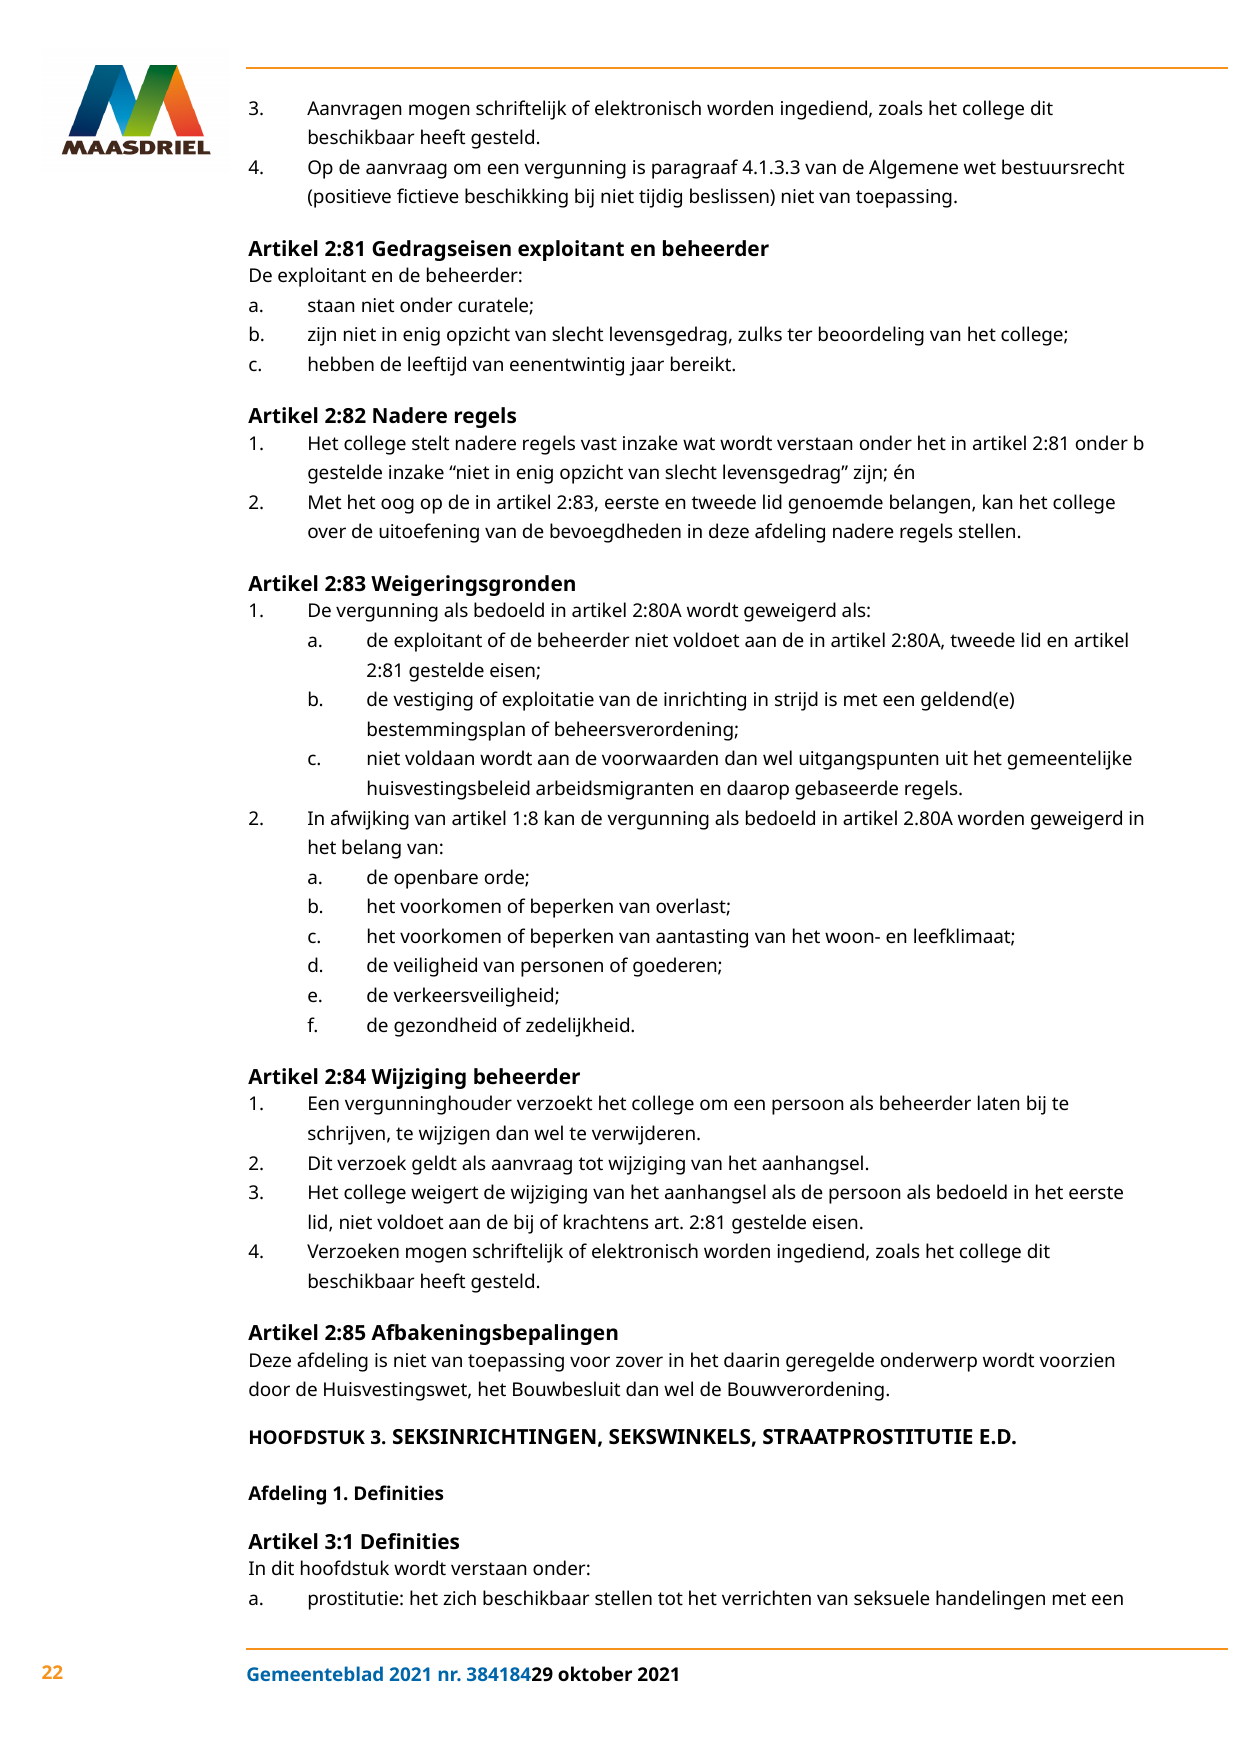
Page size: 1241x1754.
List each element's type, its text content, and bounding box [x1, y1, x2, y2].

list de exploitant of de beheerder niet voldoet aan de in artikel 2:80A, tweede lid en artikel 2:81 gestelde eisen; [307, 627, 1152, 682]
text Artikel 2:83 Weigeringsgronden [248, 569, 1152, 598]
text De exploitant en de beheerder: [248, 262, 1152, 288]
list Op de aanvraag om een vergunning is paragraaf 4.1.3.3 van de Algemene wet bestuursrecht (positieve fictieve beschikking bij niet tijdig beslissen) niet van toepassing. [248, 154, 1152, 209]
text Artikel 2:84 Wijziging beheerder [248, 1062, 1152, 1091]
text Afdeling 1. Definities [248, 1480, 1152, 1506]
list zijn niet in enig opzicht van slecht levensgedrag, zulks ter beoordeling van het college; [248, 322, 1152, 347]
text In dit hoofdstuk wordt verstaan onder: [248, 1555, 1152, 1581]
list de veiligheid van personen of goederen; [307, 953, 1152, 978]
list De vergunning als bedoeld in artikel 2:80A wordt geweigerd als: [248, 598, 1152, 623]
list prostitutie: het zich beschikbaar stellen tot het verrichten van seksuele handelingen met een [248, 1585, 1152, 1611]
list niet voldaan wordt aan de voorwaarden dan wel uitgangspunten uit het gemeentelijke huisvestingsbeleid arbeidsmigranten en daarop gebaseerde regels. [307, 746, 1152, 801]
list Aanvragen mogen schriftelijk of elektronisch worden ingediend, zoals het college dit beschikbaar heeft gesteld. [248, 95, 1152, 150]
text Artikel 3:1 Definities [248, 1527, 1152, 1555]
list Dit verzoek geldt als aanvraag tot wijziging van het aanhangsel. [248, 1150, 1152, 1176]
text Artikel 2:85 Afbakeningsbepalingen [248, 1318, 1152, 1347]
list Het college weigert de wijziging van het aanhangsel als de persoon als bedoeld in het eerste lid, niet voldoet aan de bij of krachtens art. 2:81 gestelde eisen. [248, 1179, 1152, 1235]
text Artikel 2:82 Nadere regels [248, 402, 1152, 430]
list de gezondheid of zedelijkheid. [307, 1012, 1152, 1037]
list hebben de leeftijd van eenentwintig jaar bereikt. [248, 351, 1152, 377]
list Het college stelt nadere regels vast inzake wat wordt verstaan onder het in artikel 2:81 onder b gestelde inzake “niet in enig opzicht van slecht levensgedrag” zijn; én [248, 430, 1152, 485]
list de openbare orde; [307, 864, 1152, 889]
picture [41, 47, 231, 172]
list het voorkomen of beperken van aantasting van het woon- en leefklimaat; [307, 923, 1152, 949]
list In afwijking van artikel 1:8 kan de vergunning als bedoeld in artikel 2.80A worden geweigerd in het belang van: [248, 805, 1152, 860]
list de verkeersveiligheid; [307, 982, 1152, 1008]
text Deze afdeling is niet van toepassing voor zover in het daarin geregelde onderwerp wordt voorzien door de Huisvestingswet, het Bouwbesluit dan wel de Bouwverordening. [248, 1347, 1152, 1402]
list het voorkomen of beperken van overlast; [307, 893, 1152, 919]
text Artikel 2:81 Gedragseisen exploitant en beheerder [248, 234, 1152, 262]
list Een vergunninghouder verzoekt het college om een persoon als beheerder laten bij te schrijven, te wijzigen dan wel te verwijderen. [248, 1091, 1152, 1146]
list de vestiging of exploitatie van de inrichting in strijd is met een geldend(e) bestemmingsplan of beheersverordening; [307, 686, 1152, 742]
list Met het oog op de in artikel 2:83, eerste en tweede lid genoemde belangen, kan het college over de uitoefening van de bevoegdheden in deze afdeling nadere regels stellen. [248, 489, 1152, 544]
list Verzoeken mogen schriftelijk of elektronisch worden ingediend, zoals het college dit beschikbaar heeft gesteld. [248, 1238, 1152, 1294]
text HOOFDSTUK 3. SEKSINRICHTINGEN, SEKSWINKELS, STRAATPROSTITUTIE E.D. [248, 1422, 1152, 1451]
list staan niet onder curatele; [248, 292, 1152, 318]
